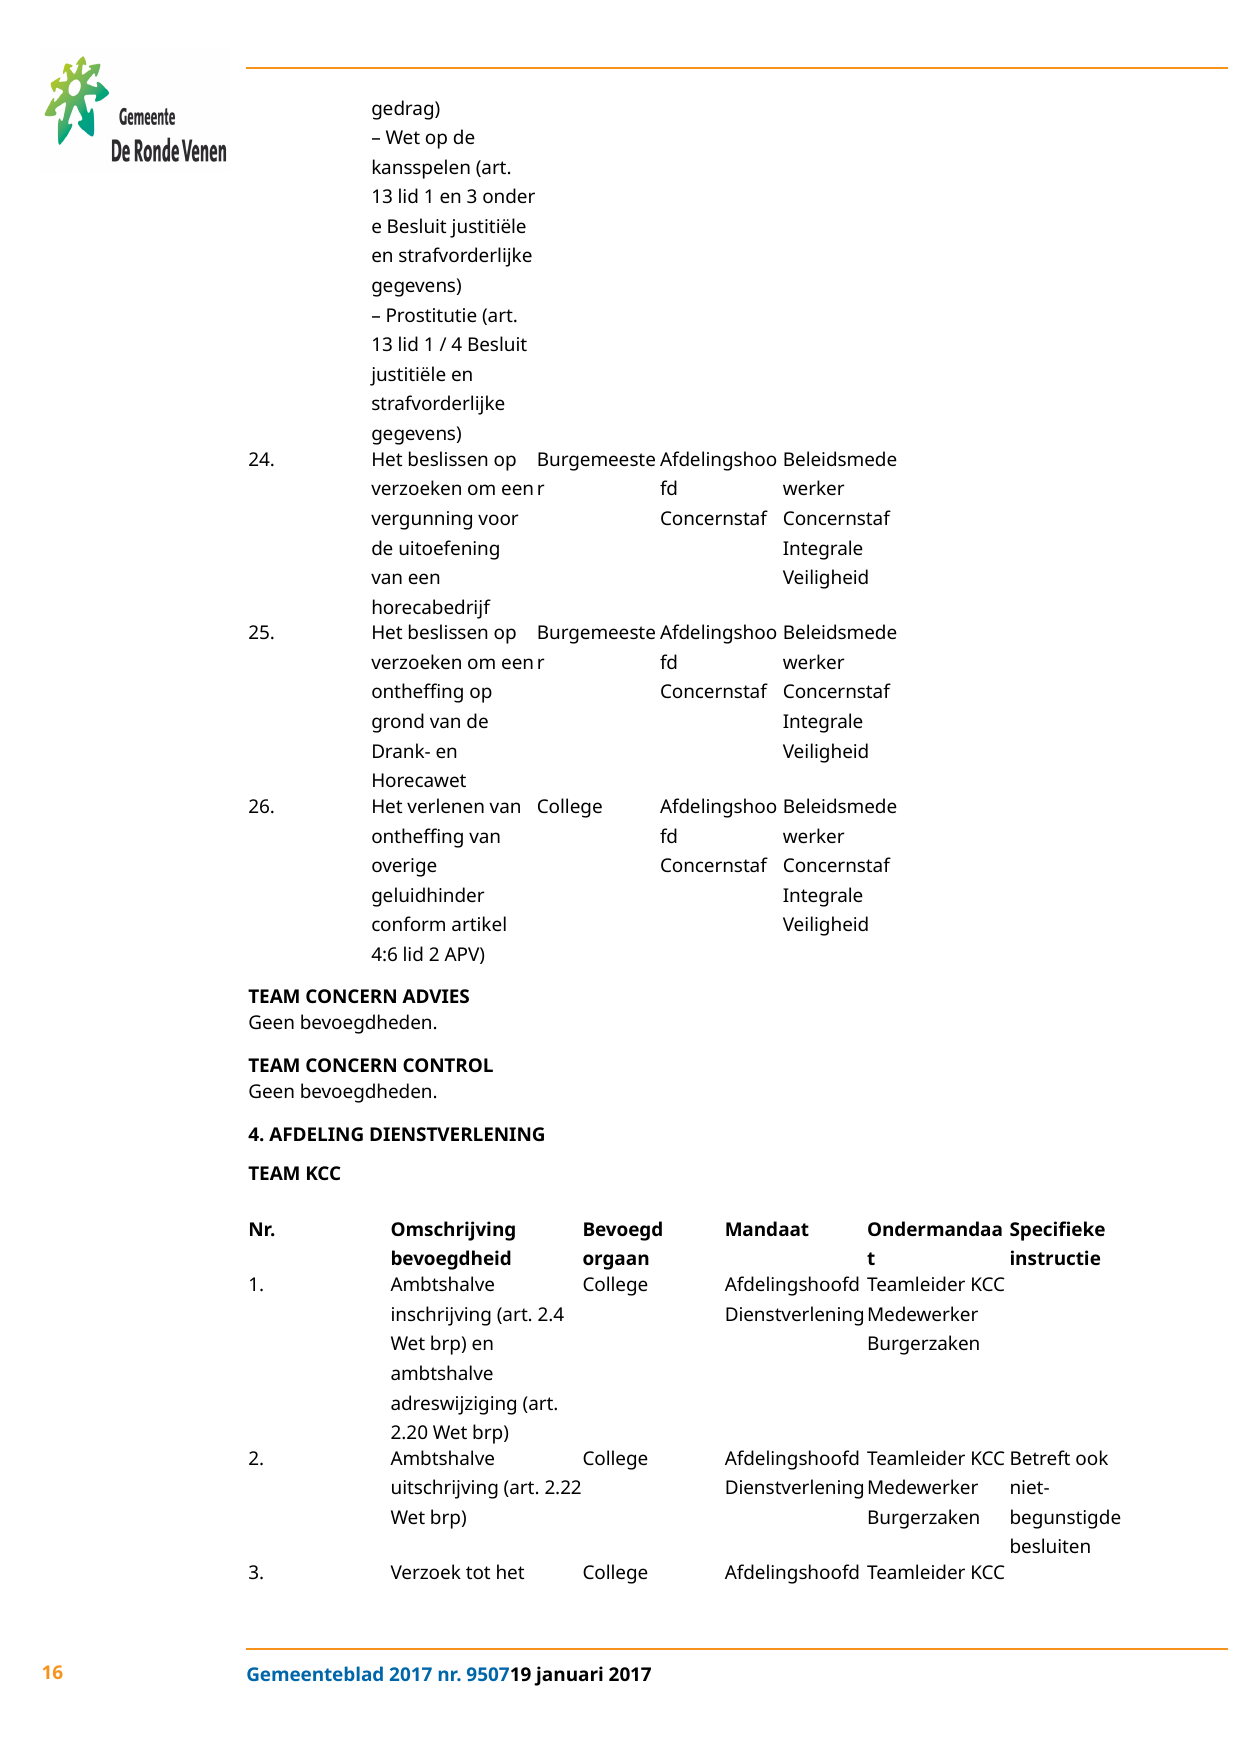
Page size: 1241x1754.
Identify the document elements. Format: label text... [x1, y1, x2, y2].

table_header Specifieke instructie [1009, 1216, 1152, 1271]
table_cell Teamleider KCC Medewerker Burgerzaken [867, 1445, 1009, 1559]
table_cell Beleidsmedewerker Concernstaf Integrale Veiligheid [783, 793, 906, 967]
table_cell Afdelingshoofd Dienstverlening [725, 1445, 867, 1559]
text 4. AFDELING DIENSTVERLENING [248, 1121, 1152, 1147]
table_cell Ambtshalve uitschrijving (art. 2.22 Wet brp) [390, 1445, 582, 1559]
table_cell [1009, 1271, 1152, 1445]
table_cell 24. [248, 446, 371, 619]
table_cell Afdelingshoofd Dienstverlening [725, 1271, 867, 1445]
table_cell Afdelingshoofd Concernstaf [660, 793, 783, 967]
table_cell 1. [248, 1271, 390, 1445]
table_cell [660, 95, 783, 446]
table_cell [906, 446, 1152, 619]
table_cell 25. [248, 620, 371, 793]
table_cell Beleidsmedewerker Concernstaf Integrale Veiligheid [783, 620, 906, 793]
text TEAM CONCERN ADVIES [248, 984, 1152, 1009]
table_cell College [582, 1271, 724, 1445]
table_cell Teamleider KCC [867, 1560, 1009, 1585]
table_header Omschrijving bevoegdheid [390, 1216, 582, 1271]
table_cell Beleidsmedewerker Concernstaf Integrale Veiligheid [783, 446, 906, 619]
table_cell [1009, 1560, 1152, 1585]
table_cell Afdelingshoofd Concernstaf [660, 620, 783, 793]
table_cell College [582, 1560, 724, 1585]
table_cell [783, 95, 906, 446]
table_cell [537, 95, 660, 446]
text Geen bevoegdheden. [248, 1009, 1152, 1035]
table_cell Ambtshalve inschrijving (art. 2.4 Wet brp) en ambtshalve adreswijziging (art. 2.20 Wet brp) [390, 1271, 582, 1445]
table_cell Betreft ook niet-begunstigde besluiten [1009, 1445, 1152, 1559]
table_cell College [582, 1445, 724, 1559]
table_cell [906, 620, 1152, 793]
table_cell Het beslissen op verzoeken om een ontheffing op grond van de Drank- en Horecawet [371, 620, 537, 793]
table_cell College [537, 793, 660, 967]
table_cell Burgemeester [537, 620, 660, 793]
text TEAM CONCERN CONTROL [248, 1052, 1152, 1078]
table_cell Teamleider KCC Medewerker Burgerzaken [867, 1271, 1009, 1445]
table_header Ondermandaat [867, 1216, 1009, 1271]
text Geen bevoegdheden. [248, 1078, 1152, 1104]
table_cell gedrag) – Wet op de kansspelen (art. 13 lid 1 en 3 onder e Besluit justitiële en strafvorderlijke gegevens) – Prostitutie (art. 13 lid 1 / 4 Besluit justitiële en strafvorderlijke gegevens) [371, 95, 537, 446]
picture [41, 47, 231, 172]
table_cell [906, 95, 1152, 446]
table_header Nr. [248, 1216, 390, 1271]
table_cell Burgemeester [537, 446, 660, 619]
table_header Mandaat [725, 1216, 867, 1271]
table_cell Afdelingshoofd [725, 1560, 867, 1585]
table_cell 26. [248, 793, 371, 967]
table_header Bevoegd orgaan [582, 1216, 724, 1271]
table_cell Afdelingshoofd Concernstaf [660, 446, 783, 619]
text TEAM KCC [248, 1161, 1152, 1186]
table_cell 3. [248, 1560, 390, 1585]
table_cell Het verlenen van ontheffing van overige geluidhinder conform artikel 4:6 lid 2 APV) [371, 793, 537, 967]
table_cell Het beslissen op verzoeken om een vergunning voor de uitoefening van een horecabedrijf [371, 446, 537, 619]
table_cell 2. [248, 1445, 390, 1559]
table_cell [906, 793, 1152, 967]
table_cell Verzoek tot het [390, 1560, 582, 1585]
table_cell [248, 95, 371, 446]
